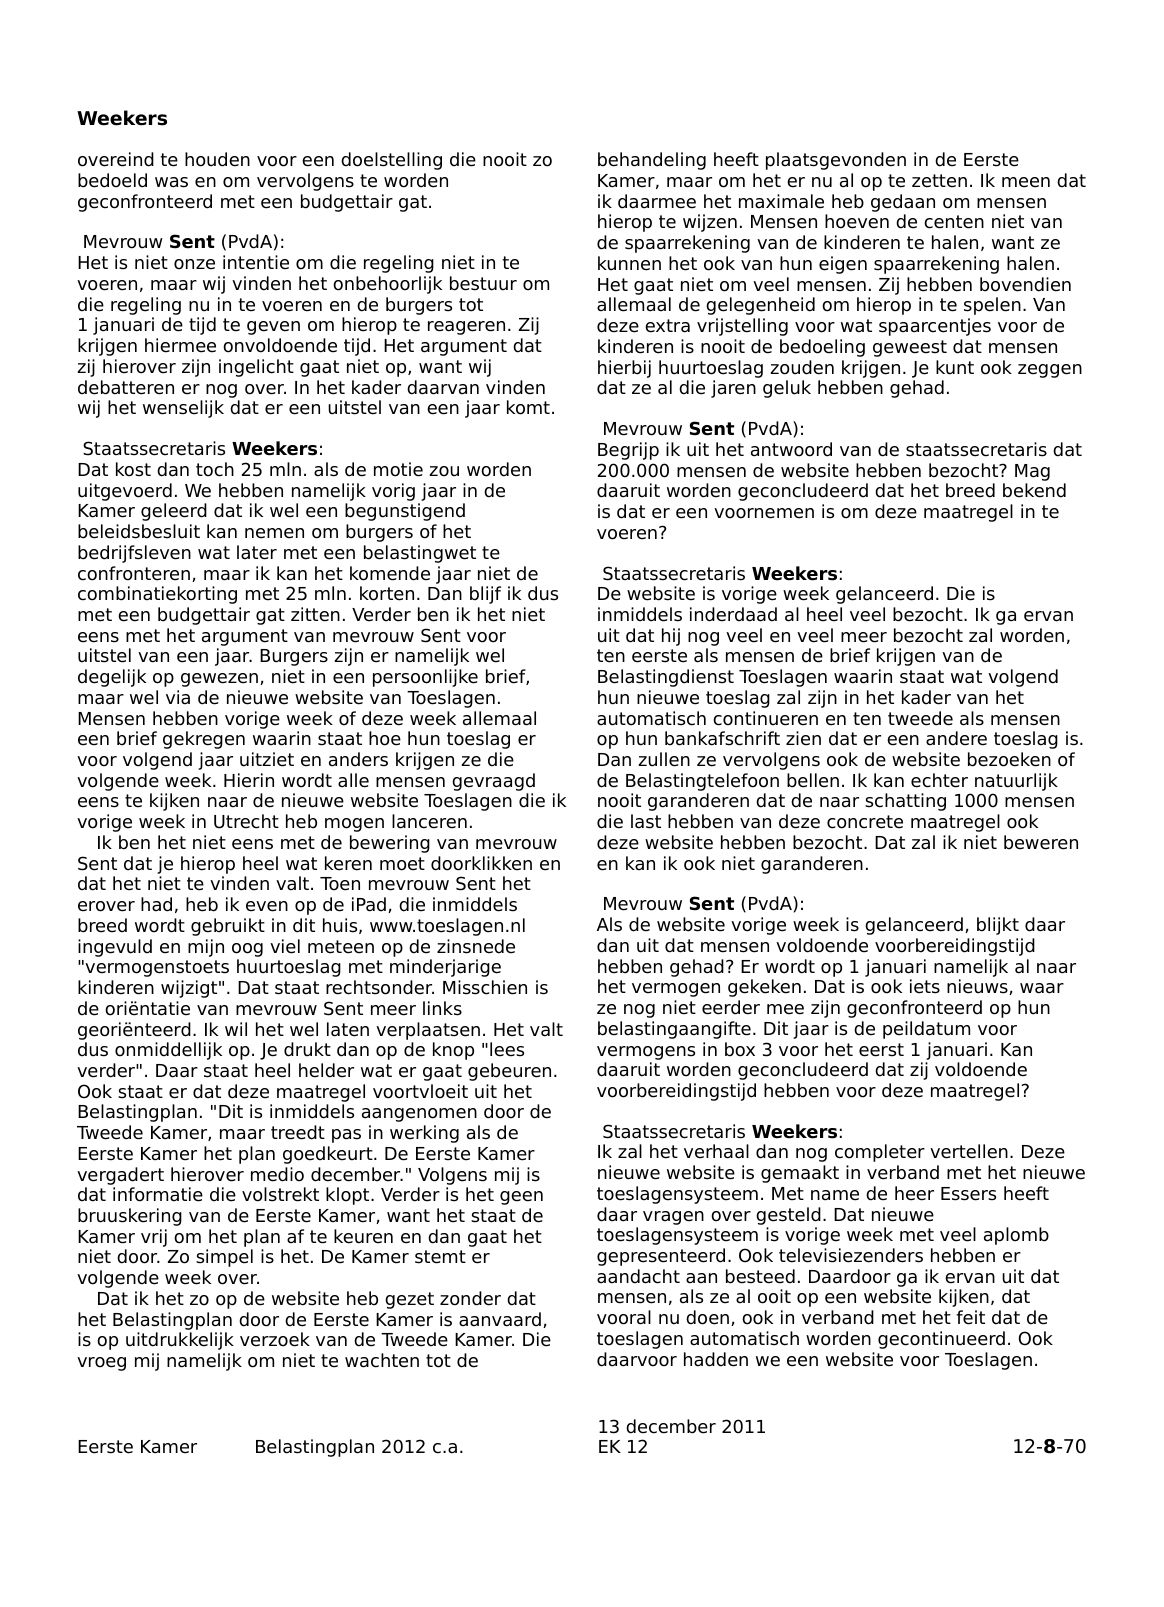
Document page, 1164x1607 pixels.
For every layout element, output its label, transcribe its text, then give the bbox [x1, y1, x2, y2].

text Staatssecretaris Weekers: [77, 439, 567, 460]
text De website is vorige week gelanceerd. Die is inmiddels inderdaad al heel veel bezocht. Ik ga ervan uit dat hij nog veel en veel meer bezocht zal worden, ten eerste als mensen de brief krijgen van de Belastingdienst Toeslagen waarin staat wat volgend hun nieuwe toeslag zal zijn in het kader van het automatisch continueren en ten tweede als mensen op hun bankafschrift zien dat er een andere toeslag is. Dan zullen ze vervolgens ook de website bezoeken of de Belastingtelefoon bellen. Ik kan echter natuurlijk nooit garanderen dat de naar schatting 1000 mensen die last hebben van deze concrete maatregel ook deze website hebben bezocht. Dat zal ik niet beweren en kan ik ook niet garanderen. [596, 584, 1087, 874]
text Dat kost dan toch 25 mln. als de motie zou worden uitgevoerd. We hebben namelijk vorig jaar in de Kamer geleerd dat ik wel een begunstigend beleidsbesluit kan nemen om burgers of het bedrijfsleven wat later met een belastingwet te confronteren, maar ik kan het komende jaar niet de combinatiekorting met 25 mln. korten. Dan blijf ik dus met een budgettair gat zitten. Verder ben ik het niet eens met het argument van mevrouw Sent voor uitstel van een jaar. Burgers zijn er namelijk wel degelijk op gewezen, niet in een persoonlijke brief, maar wel via de nieuwe website van Toeslagen. Mensen hebben vorige week of deze week allemaal een brief gekregen waarin staat hoe hun toeslag er voor volgend jaar uitziet en anders krijgen ze die volgende week. Hierin wordt alle mensen gevraagd eens te kijken naar de nieuwe website Toeslagen die ik vorige week in Utrecht heb mogen lanceren. [77, 460, 567, 833]
text Mevrouw Sent (PvdA): [596, 419, 1087, 440]
text behandeling heeft plaatsgevonden in de Eerste Kamer, maar om het er nu al op te zetten. Ik meen dat ik daarmee het maximale heb gedaan om mensen hierop te wijzen. Mensen hoeven de centen niet van de spaarrekening van de kinderen te halen, want ze kunnen het ook van hun eigen spaarrekening halen. Het gaat niet om veel mensen. Zij hebben bovendien allemaal de gelegenheid om hierop in te spelen. Van deze extra vrijstelling voor wat spaarcentjes voor de kinderen is nooit de bedoeling geweest dat mensen hierbij huurtoeslag zouden krijgen. Je kunt ook zeggen dat ze al die jaren geluk hebben gehad. [596, 150, 1087, 399]
text Dat ik het zo op de website heb gezet zonder dat het Belastingplan door de Eerste Kamer is aanvaard, is op uitdrukkelijk verzoek van de Tweede Kamer. Die vroeg mij namelijk om niet te wachten tot de [77, 1289, 567, 1372]
text overeind te houden voor een doelstelling die nooit zo bedoeld was en om vervolgens te worden geconfronteerd met een budgettair gat. [77, 150, 567, 212]
text Begrijp ik uit het antwoord van de staatssecretaris dat 200.000 mensen de website hebben bezocht? Mag daaruit worden geconcludeerd dat het breed bekend is dat er een voornemen is om deze maatregel in te voeren? [596, 440, 1087, 543]
text Staatssecretaris Weekers: [596, 1122, 1087, 1142]
text Ik zal het verhaal dan nog completer vertellen. Deze nieuwe website is gemaakt in verband met het nieuwe toeslagensysteem. Met name de heer Essers heeft daar vragen over gesteld. Dat nieuwe toeslagensysteem is vorige week met veel aplomb gepresenteerd. Ook televisiezenders hebben er aandacht aan besteed. Daardoor ga ik ervan uit dat mensen, als ze al ooit op een website kijken, dat vooral nu doen, ook in verband met het feit dat de toeslagen automatisch worden gecontinueerd. Ook daarvoor hadden we een website voor Toeslagen. [596, 1142, 1087, 1370]
text Staatssecretaris Weekers: [596, 563, 1087, 584]
text Het is niet onze intentie om die regeling niet in te voeren, maar wij vinden het onbehoorlijk bestuur om die regeling nu in te voeren en de burgers tot 1 januari de tijd te geven om hierop te reageren. Zij krijgen hiermee onvoldoende tijd. Het argument dat zij hierover zijn ingelicht gaat niet op, want wij debatteren er nog over. In het kader daarvan vinden wij het wenselijk dat er een uitstel van een jaar komt. [77, 253, 567, 419]
text Mevrouw Sent (PvdA): [596, 894, 1087, 915]
text Mevrouw Sent (PvdA): [77, 232, 567, 253]
text Als de website vorige week is gelanceerd, blijkt daar dan uit dat mensen voldoende voorbereidingstijd hebben gehad? Er wordt op 1 januari namelijk al naar het vermogen gekeken. Dat is ook iets nieuws, waar ze nog niet eerder mee zijn geconfronteerd op hun belastingaangifte. Dit jaar is de peildatum voor vermogens in box 3 voor het eerst 1 januari. Kan daaruit worden geconcludeerd dat zij voldoende voorbereidingstijd hebben voor deze maatregel? [596, 915, 1087, 1102]
text Ik ben het niet eens met de bewering van mevrouw Sent dat je hierop heel wat keren moet doorklikken en dat het niet te vinden valt. Toen mevrouw Sent het erover had, heb ik even op de iPad, die inmiddels breed wordt gebruikt in dit huis, www.toeslagen.nl ingevuld en mijn oog viel meteen op de zinsnede "vermogenstoets huurtoeslag met minderjarige kinderen wijzigt". Dat staat rechtsonder. Misschien is de oriëntatie van mevrouw Sent meer links georiënteerd. Ik wil het wel laten verplaatsen. Het valt dus onmiddellijk op. Je drukt dan op de knop "lees verder". Daar staat heel helder wat er gaat gebeuren. Ook staat er dat deze maatregel voortvloeit uit het Belastingplan. "Dit is inmiddels aangenomen door de Tweede Kamer, maar treedt pas in werking als de Eerste Kamer het plan goedkeurt. De Eerste Kamer vergadert hierover medio december." Volgens mij is dat informatie die volstrekt klopt. Verder is het geen bruuskering van de Eerste Kamer, want het staat de Kamer vrij om het plan af te keuren en dan gaat het niet door. Zo simpel is het. De Kamer stemt er volgende week over. [77, 833, 567, 1289]
